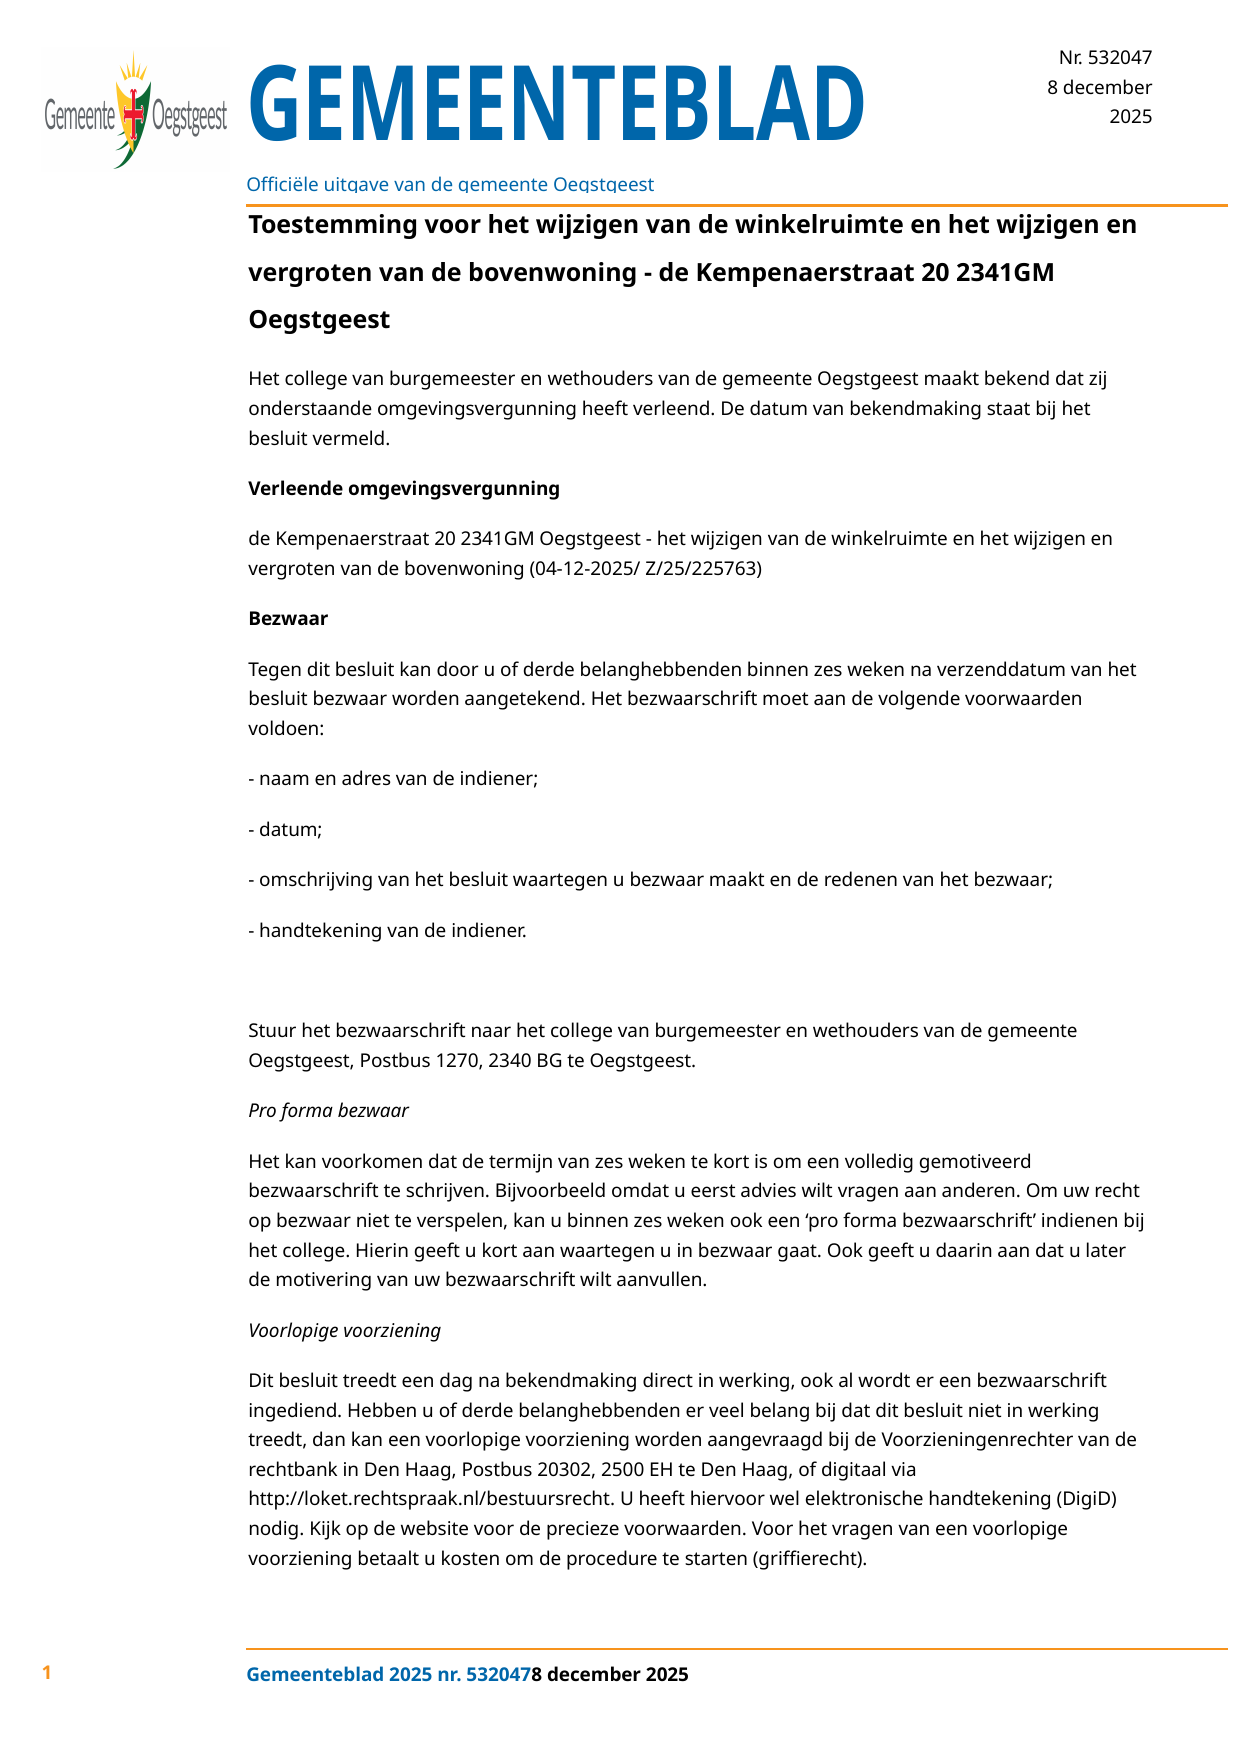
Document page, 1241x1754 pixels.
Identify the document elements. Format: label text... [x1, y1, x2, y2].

text Verleende omgevingsvergunning [248, 475, 1152, 501]
text - naam en adres van de indiener; [248, 766, 1152, 791]
text - handtekening van de indiener. [248, 917, 1152, 942]
text Toestemming voor het wijzigen van de winkelruimte en het wijzigen en vergroten van de bovenwoning - de Kempenaerstraat 20 2341GM Oegstgeest [248, 207, 1152, 336]
text Stuur het bezwaarschrift naar het college van burgemeester en wethouders van de gemeente Oegstgeest, Postbus 1270, 2340 BG te Oegstgeest. [248, 1018, 1152, 1073]
text Het kan voorkomen dat de termijn van zes weken te kort is om een volledig gemotiveerd bezwaarschrift te schrijven. Bijvoorbeeld omdat u eerst advies wilt vragen aan anderen. Om uw recht op bezwaar niet te verspelen, kan u binnen zes weken ook een ‘pro forma bezwaarschrift’ indienen bij het college. Hierin geeft u kort aan waartegen u in bezwaar gaat. Ook geeft u daarin aan dat u later de motivering van uw bezwaarschrift wilt aanvullen. [248, 1148, 1152, 1292]
text - datum; [248, 816, 1152, 842]
text Tegen dit besluit kan door u of derde belanghebbenden binnen zes weken na verzenddatum van het besluit bezwaar worden aangetekend. Het bezwaarschrift moet aan de volgende voorwaarden voldoen: [248, 656, 1152, 741]
text Bezwaar [248, 606, 1152, 631]
text Voorlopige voorziening [248, 1317, 1152, 1342]
text de Kempenaerstraat 20 2341GM Oegstgeest - het wijzigen van de winkelruimte en het wijzigen en vergroten van de bovenwoning (04-12-2025/ Z/25/225763) [248, 526, 1152, 581]
text - omschrijving van het besluit waartegen u bezwaar maakt en de redenen van het bezwaar; [248, 866, 1152, 892]
text Het college van burgemeester en wethouders van de gemeente Oegstgeest maakt bekend dat zij onderstaande omgevingsvergunning heeft verleend. De datum van bekendmaking staat bij het besluit vermeld. [248, 366, 1152, 450]
picture [41, 47, 231, 172]
text Dit besluit treedt een dag na bekendmaking direct in werking, ook al wordt er een bezwaarschrift ingediend. Hebben u of derde belanghebbenden er veel belang bij dat dit besluit niet in werking treedt, dan kan een voorlopige voorziening worden aangevraagd bij de Voorzieningenrechter van de rechtbank in Den Haag, Postbus 20302, 2500 EH te Den Haag, of digitaal via http://loket.rechtspraak.nl/bestuursrecht. U heeft hiervoor wel elektronische handtekening (DigiD) nodig. Kijk op de website voor de precieze voorwaarden. Voor het vragen van een voorlopige voorziening betaalt u kosten om de procedure te starten (griffierecht). [248, 1367, 1152, 1570]
text Pro forma bezwaar [248, 1098, 1152, 1123]
